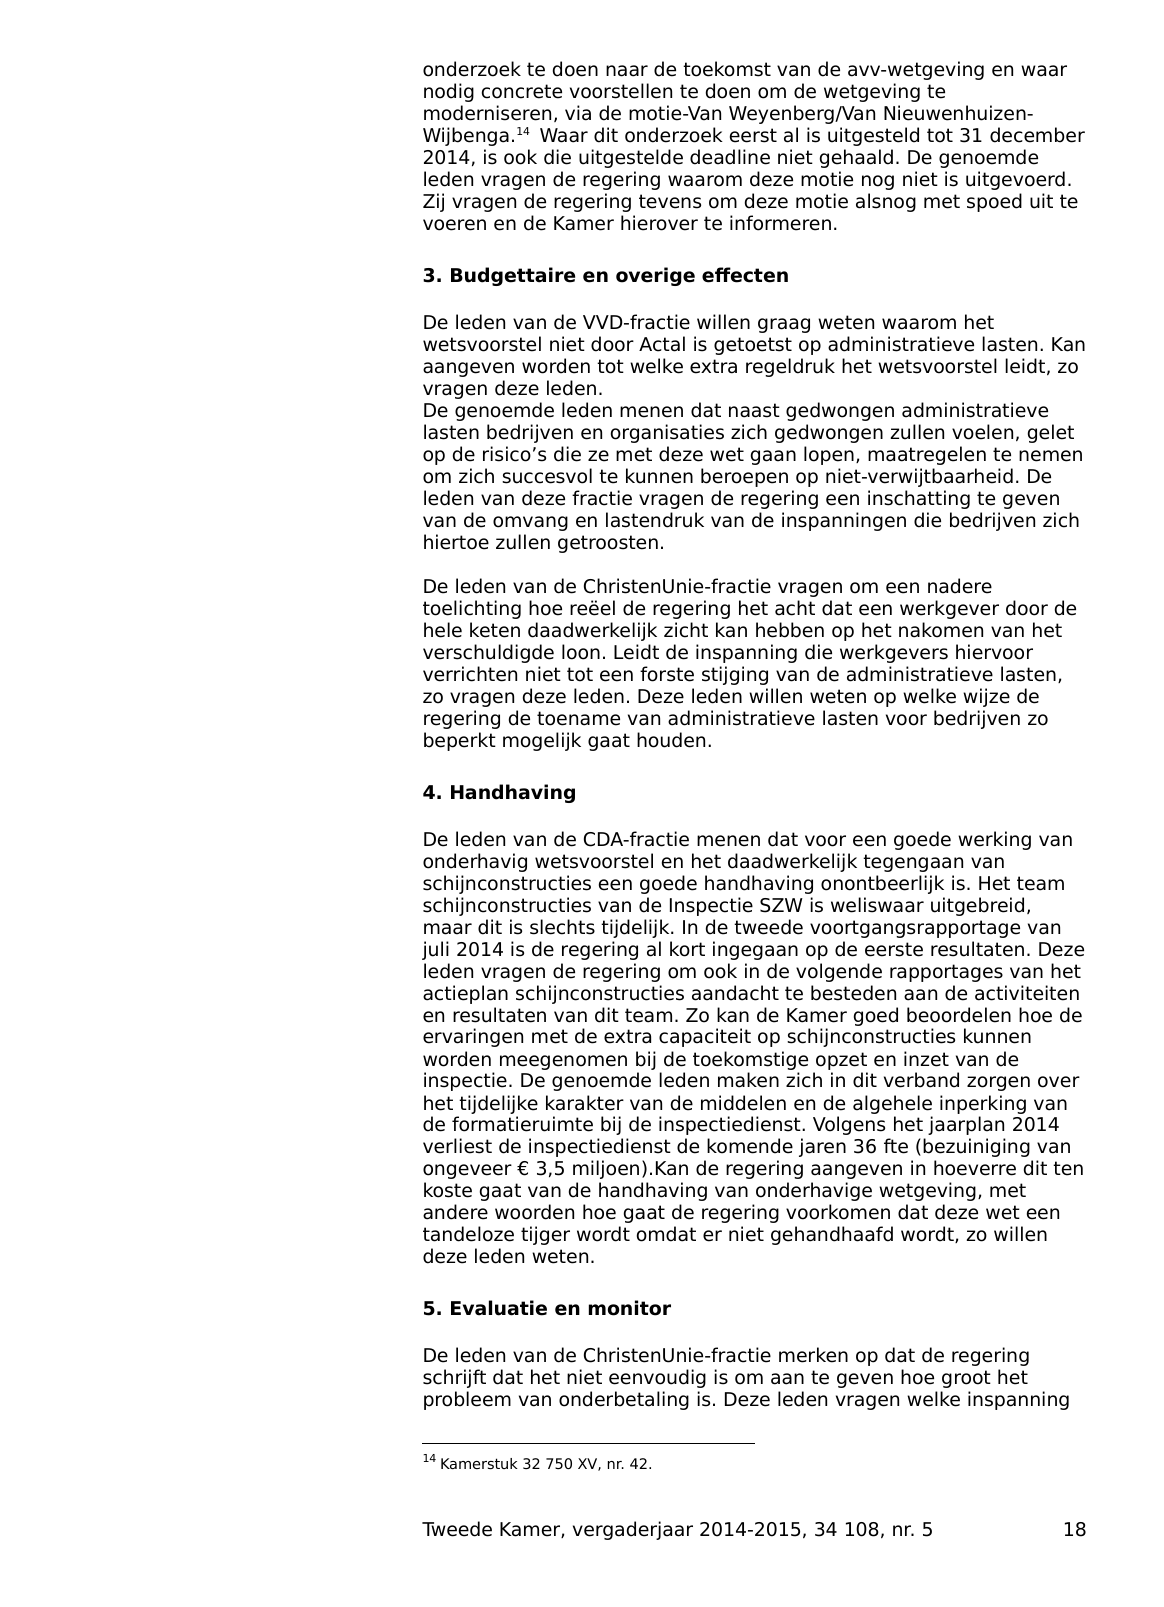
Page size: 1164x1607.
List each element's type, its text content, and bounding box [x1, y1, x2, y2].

text onderzoek te doen naar de toekomst van de avv-wetgeving en waar nodig concrete voorstellen te doen om de wetgeving te moderniseren, via de motie-Van Weyenberg/Van Nieuwenhuizen-Wijbenga. Waar dit onderzoek eerst al is uitgesteld tot 31 december 2014, is ook die uitgestelde deadline niet gehaald. De genoemde leden vragen de regering waarom deze motie nog niet is uitgevoerd. Zij vragen de regering tevens om deze motie alsnog met spoed uit te voeren en de Kamer hierover te informeren. [422, 59, 1087, 235]
text De leden van de CDA-fractie menen dat voor een goede werking van onderhavig wetsvoorstel en het daadwerkelijk tegengaan van schijnconstructies een goede handhaving onontbeerlijk is. Het team schijnconstructies van de Inspectie SZW is weliswaar uitgebreid, maar dit is slechts tijdelijk. In de tweede voortgangsrapportage van juli 2014 is de regering al kort ingegaan op de eerste resultaten. Deze leden vragen de regering om ook in de volgende rapportages van het actieplan schijnconstructies aandacht te besteden aan de activiteiten en resultaten van dit team. Zo kan de Kamer goed beoordelen hoe de ervaringen met de extra capaciteit op schijnconstructies kunnen worden meegenomen bij de toekomstige opzet en inzet van de inspectie. De genoemde leden maken zich in dit verband zorgen over het tijdelijke karakter van de middelen en de algehele inperking van de formatieruimte bij de inspectiedienst. Volgens het jaarplan 2014 verliest de inspectiedienst de komende jaren 36 fte (bezuiniging van ongeveer € 3,5 miljoen).Kan de regering aangeven in hoeverre dit ten koste gaat van de handhaving van onderhavige wetgeving, met andere woorden hoe gaat de regering voorkomen dat deze wet een tandeloze tijger wordt omdat er niet gehandhaafd wordt, zo willen deze leden weten. [422, 829, 1087, 1268]
subtitle 3. Budgettaire en overige effecten [422, 265, 1087, 287]
text De leden van de VVD-fractie willen graag weten waarom het wetsvoorstel niet door Actal is getoetst op administratieve lasten. Kan aangeven worden tot welke extra regeldruk het wetsvoorstel leidt, zo vragen deze leden. [422, 312, 1087, 400]
subtitle 5. Evaluatie en monitor [422, 1298, 1087, 1320]
subtitle 4. Handhaving [422, 782, 1087, 804]
text De leden van de ChristenUnie-fractie vragen om een nadere toelichting hoe reëel de regering het acht dat een werkgever door de hele keten daadwerkelijk zicht kan hebben op het nakomen van het verschuldigde loon. Leidt de inspanning die werkgevers hiervoor verrichten niet tot een forste stijging van de administratieve lasten, zo vragen deze leden. Deze leden willen weten op welke wijze de regering de toename van administratieve lasten voor bedrijven zo beperkt mogelijk gaat houden. [422, 576, 1087, 752]
text De leden van de ChristenUnie-fractie merken op dat de regering schrijft dat het niet eenvoudig is om aan te geven hoe groot het probleem van onderbetaling is. Deze leden vragen welke inspanning [422, 1345, 1087, 1411]
text De genoemde leden menen dat naast gedwongen administratieve lasten bedrijven en organisaties zich gedwongen zullen voelen, gelet op de risico’s die ze met deze wet gaan lopen, maatregelen te nemen om zich succesvol te kunnen beroepen op niet-verwijtbaarheid. De leden van deze fractie vragen de regering een inschatting te geven van de omvang en lastendruk van de inspanningen die bedrijven zich hiertoe zullen getroosten. [422, 400, 1087, 554]
text Kamerstuk 32 750 XV, nr. 42. [422, 1452, 1087, 1474]
